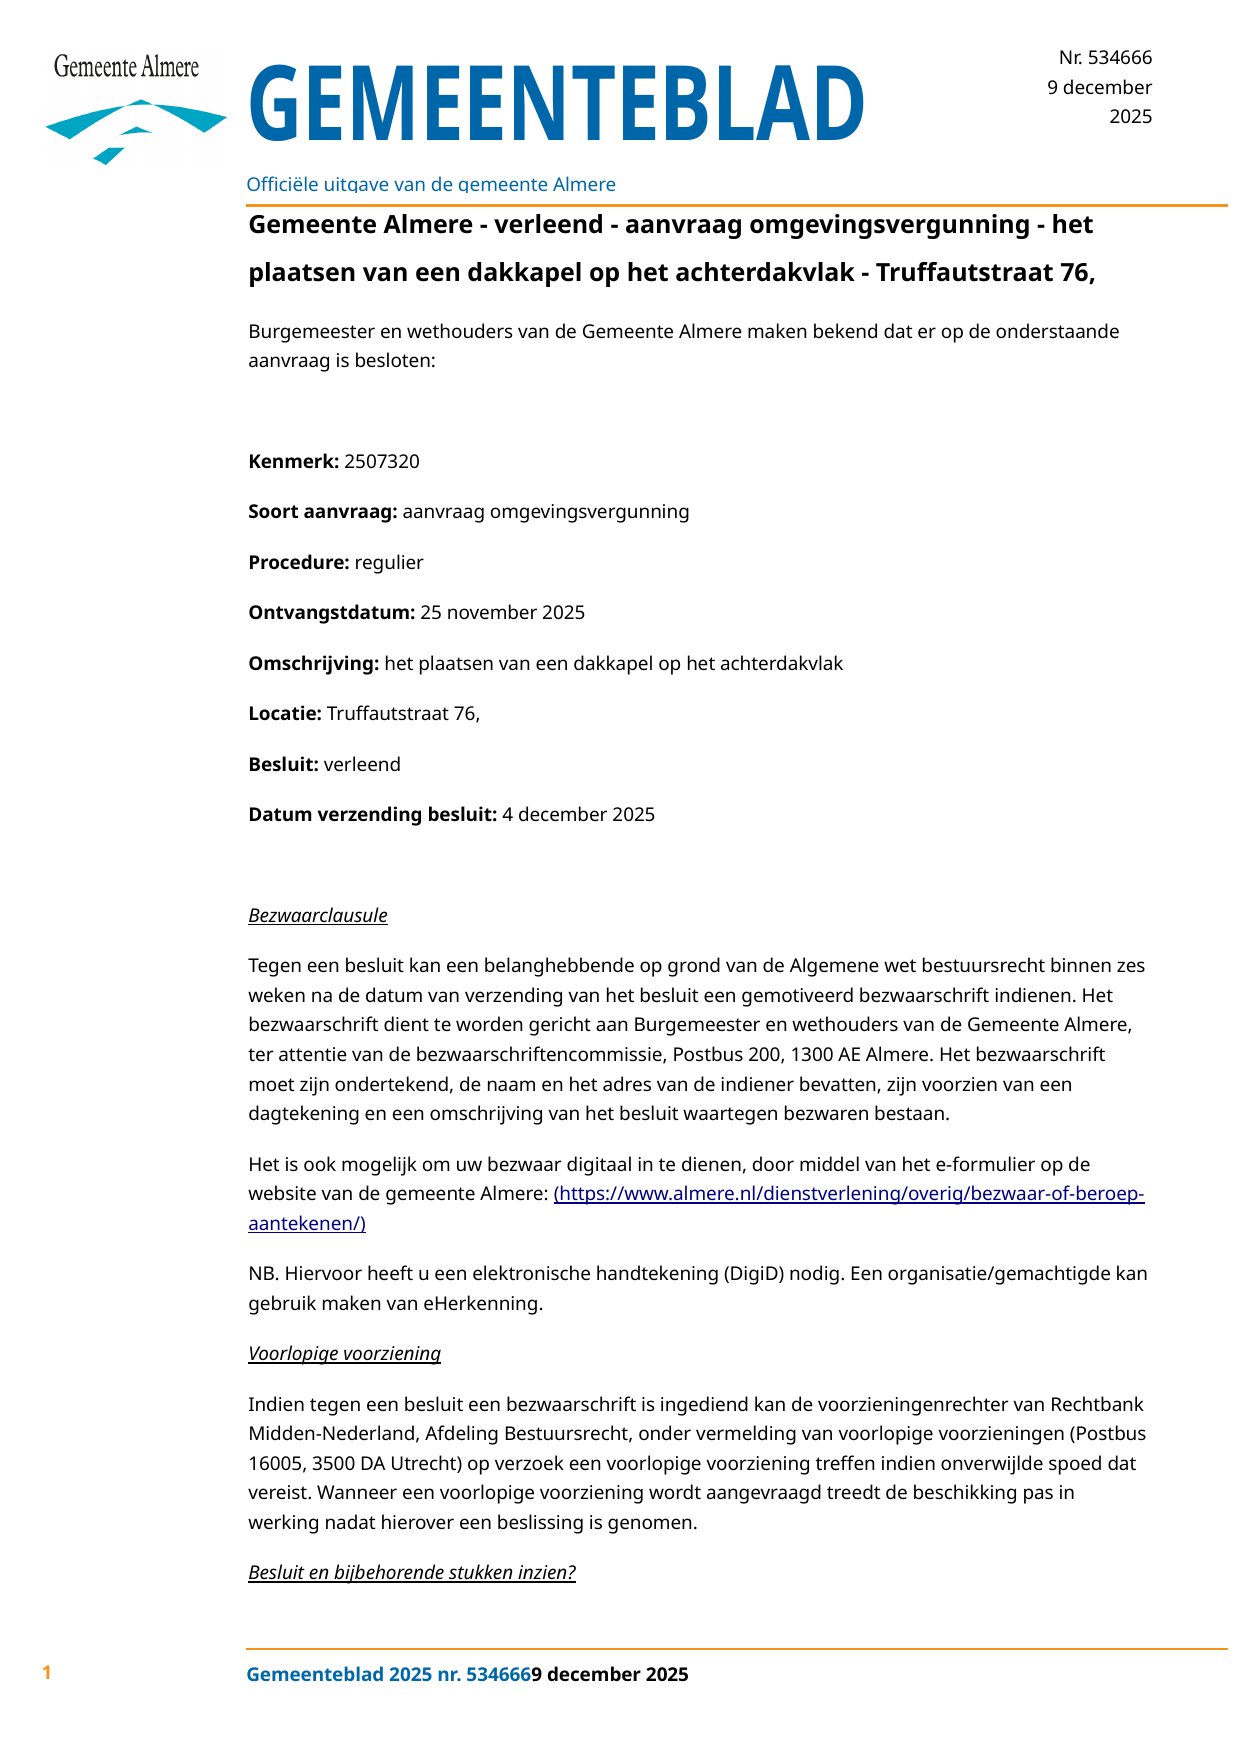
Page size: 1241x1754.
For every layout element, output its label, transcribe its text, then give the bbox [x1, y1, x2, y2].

picture [41, 47, 231, 172]
text Ontvangstdatum: 25 november 2025 [248, 599, 1152, 625]
text Burgemeester en wethouders van de Gemeente Almere maken bekend dat er op de onderstaande aanvraag is besloten: [248, 318, 1152, 373]
text Datum verzending besluit: 4 december 2025 [248, 801, 1152, 827]
text Het is ook mogelijk om uw bezwaar digitaal in te dienen, door middel van het e-formulier op de website van de gemeente Almere: (https://www.almere.nl/dienstverlening/overig/bezwaar-of-beroep-aantekenen/) [248, 1151, 1152, 1236]
text Besluit: verleend [248, 751, 1152, 777]
text Procedure: regulier [248, 549, 1152, 575]
text Locatie: Truffautstraat 76, [248, 700, 1152, 726]
text Besluit en bijbehorende stukken inzien? [248, 1559, 1152, 1585]
text Voorlopige voorziening [248, 1340, 1152, 1366]
text Kenmerk: 2507320 [248, 448, 1152, 474]
text Soort aanvraag: aanvraag omgevingsvergunning [248, 499, 1152, 524]
text NB. Hiervoor heeft u een elektronische handtekening (DigiD) nodig. Een organisatie/gemachtigde kan gebruik maken van eHerkenning. [248, 1260, 1152, 1316]
text Tegen een besluit kan een belanghebbende op grond van de Algemene wet bestuursrecht binnen zes weken na de datum van verzending van het besluit een gemotiveerd bezwaarschrift indienen. Het bezwaarschrift dient te worden gericht aan Burgemeester en wethouders van de Gemeente Almere, ter attentie van de bezwaarschriftencommissie, Postbus 200, 1300 AE Almere. Het bezwaarschrift moet zijn ondertekend, de naam en het adres van de indiener bevatten, zijn voorzien van een dagtekening en een omschrijving van het besluit waartegen bezwaren bestaan. [248, 952, 1152, 1126]
text Omschrijving: het plaatsen van een dakkapel op het achterdakvlak [248, 650, 1152, 676]
text Indien tegen een besluit een bezwaarschrift is ingediend kan de voorzieningenrechter van Rechtbank Midden-Nederland, Afdeling Bestuursrecht, onder vermelding van voorlopige voorzieningen (Postbus 16005, 3500 DA Utrecht) op verzoek een voorlopige voorziening treffen indien onverwijlde spoed dat vereist. Wanneer een voorlopige voorziening wordt aangevraagd treedt de beschikking pas in werking nadat hierover een beslissing is genomen. [248, 1391, 1152, 1535]
text Gemeente Almere - verleend - aanvraag omgevingsvergunning - het plaatsen van een dakkapel op het achterdakvlak - Truffautstraat 76, [248, 207, 1152, 288]
text Bezwaarclausule [248, 902, 1152, 928]
